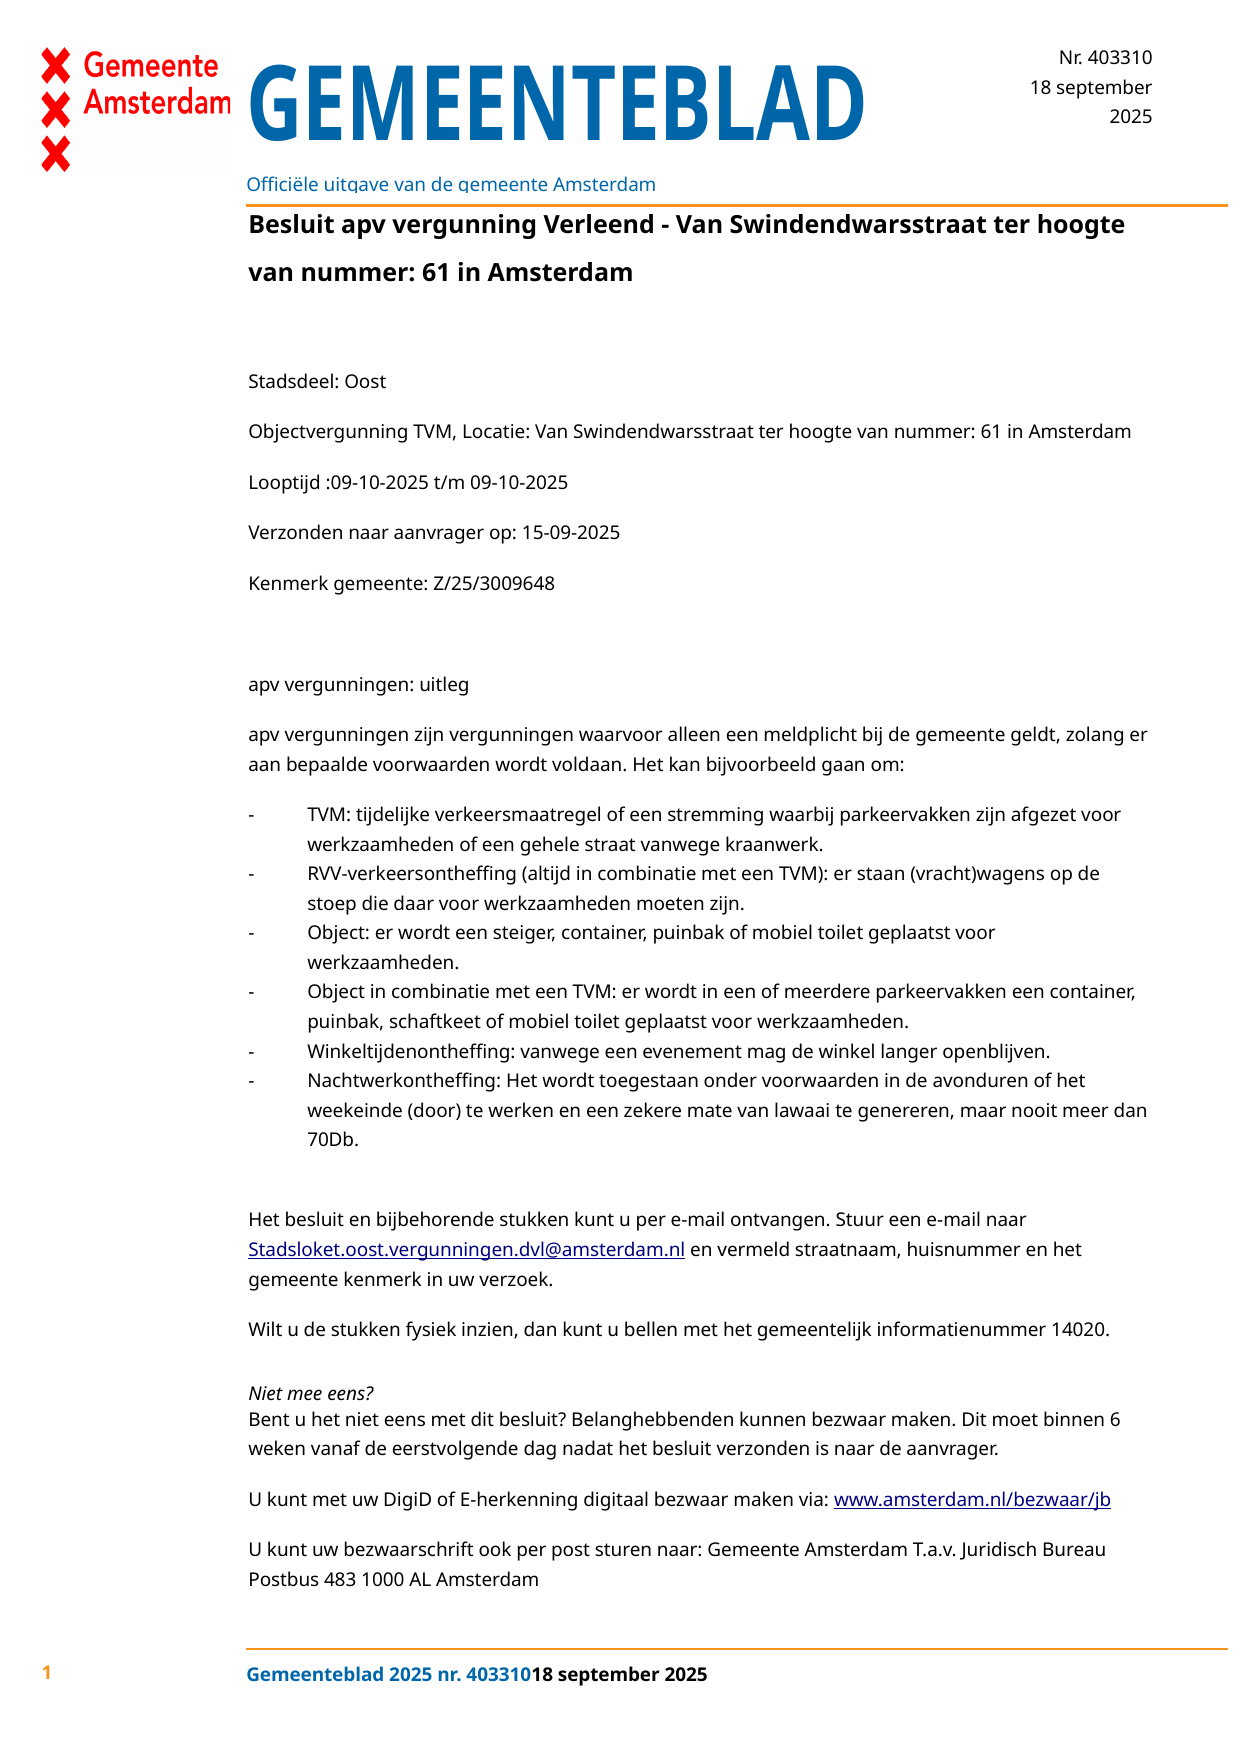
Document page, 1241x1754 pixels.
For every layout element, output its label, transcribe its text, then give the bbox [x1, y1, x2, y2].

text Stadsdeel: Oost [248, 368, 1152, 394]
text Wilt u de stukken fysiek inzien, dan kunt u bellen met het gemeentelijk informatienummer 14020. [248, 1316, 1152, 1342]
text apv vergunningen: uitleg [248, 671, 1152, 697]
list Object in combinatie met een TVM: er wordt in een of meerdere parkeervakken een container, puinbak, schaftkeet of mobiel toilet geplaatst voor werkzaamheden. [248, 979, 1152, 1034]
text Looptijd :09-10-2025 t/m 09-10-2025 [248, 469, 1152, 495]
text Niet mee eens? [248, 1380, 1152, 1406]
list TVM: tijdelijke verkeersmaatregel of een stremming waarbij parkeervakken zijn afgezet voor werkzaamheden of een gehele straat vanwege kraanwerk. [248, 801, 1152, 857]
list Nachtwerkontheffing: Het wordt toegestaan onder voorwaarden in de avonduren of het weekeinde (door) te werken en een zekere mate van lawaai te genereren, maar nooit meer dan 70Db. [248, 1067, 1152, 1152]
text Besluit apv vergunning Verleend - Van Swindendwarsstraat ter hoogte van nummer: 61 in Amsterdam [248, 207, 1152, 288]
text Verzonden naar aanvrager op: 15-09-2025 [248, 519, 1152, 545]
text U kunt met uw DigiD of E-herkenning digitaal bezwaar maken via: www.amsterdam.nl/bezwaar/jb [248, 1486, 1152, 1512]
text Objectvergunning TVM, Locatie: Van Swindendwarsstraat ter hoogte van nummer: 61 in Amsterdam [248, 419, 1152, 444]
list Winkeltijdenontheffing: vanwege een evenement mag de winkel langer openblijven. [248, 1038, 1152, 1064]
text Het besluit en bijbehorende stukken kunt u per e-mail ontvangen. Stuur een e-mail naar Stadsloket.oost.vergunningen.dvl@amsterdam.nl en vermeld straatnaam, huisnummer en het gemeente kenmerk in uw verzoek. [248, 1207, 1152, 1292]
text Bent u het niet eens met dit besluit? Belanghebbenden kunnen bezwaar maken. Dit moet binnen 6 weken vanaf de eerstvolgende dag nadat het besluit verzonden is naar de aanvrager. [248, 1406, 1152, 1461]
text apv vergunningen zijn vergunningen waarvoor alleen een meldplicht bij de gemeente geldt, zolang er aan bepaalde voorwaarden wordt voldaan. Het kan bijvoorbeeld gaan om: [248, 721, 1152, 777]
picture [41, 47, 231, 172]
list RVV-verkeersontheffing (altijd in combinatie met een TVM): er staan (vracht)wagens op de stoep die daar voor werkzaamheden moeten zijn. [248, 860, 1152, 916]
list Object: er wordt een steiger, container, puinbak of mobiel toilet geplaatst voor werkzaamheden. [248, 919, 1152, 975]
text Kenmerk gemeente: Z/25/3009648 [248, 570, 1152, 596]
text U kunt uw bezwaarschrift ook per post sturen naar: Gemeente Amsterdam T.a.v. Juridisch Bureau Postbus 483 1000 AL Amsterdam [248, 1536, 1152, 1592]
